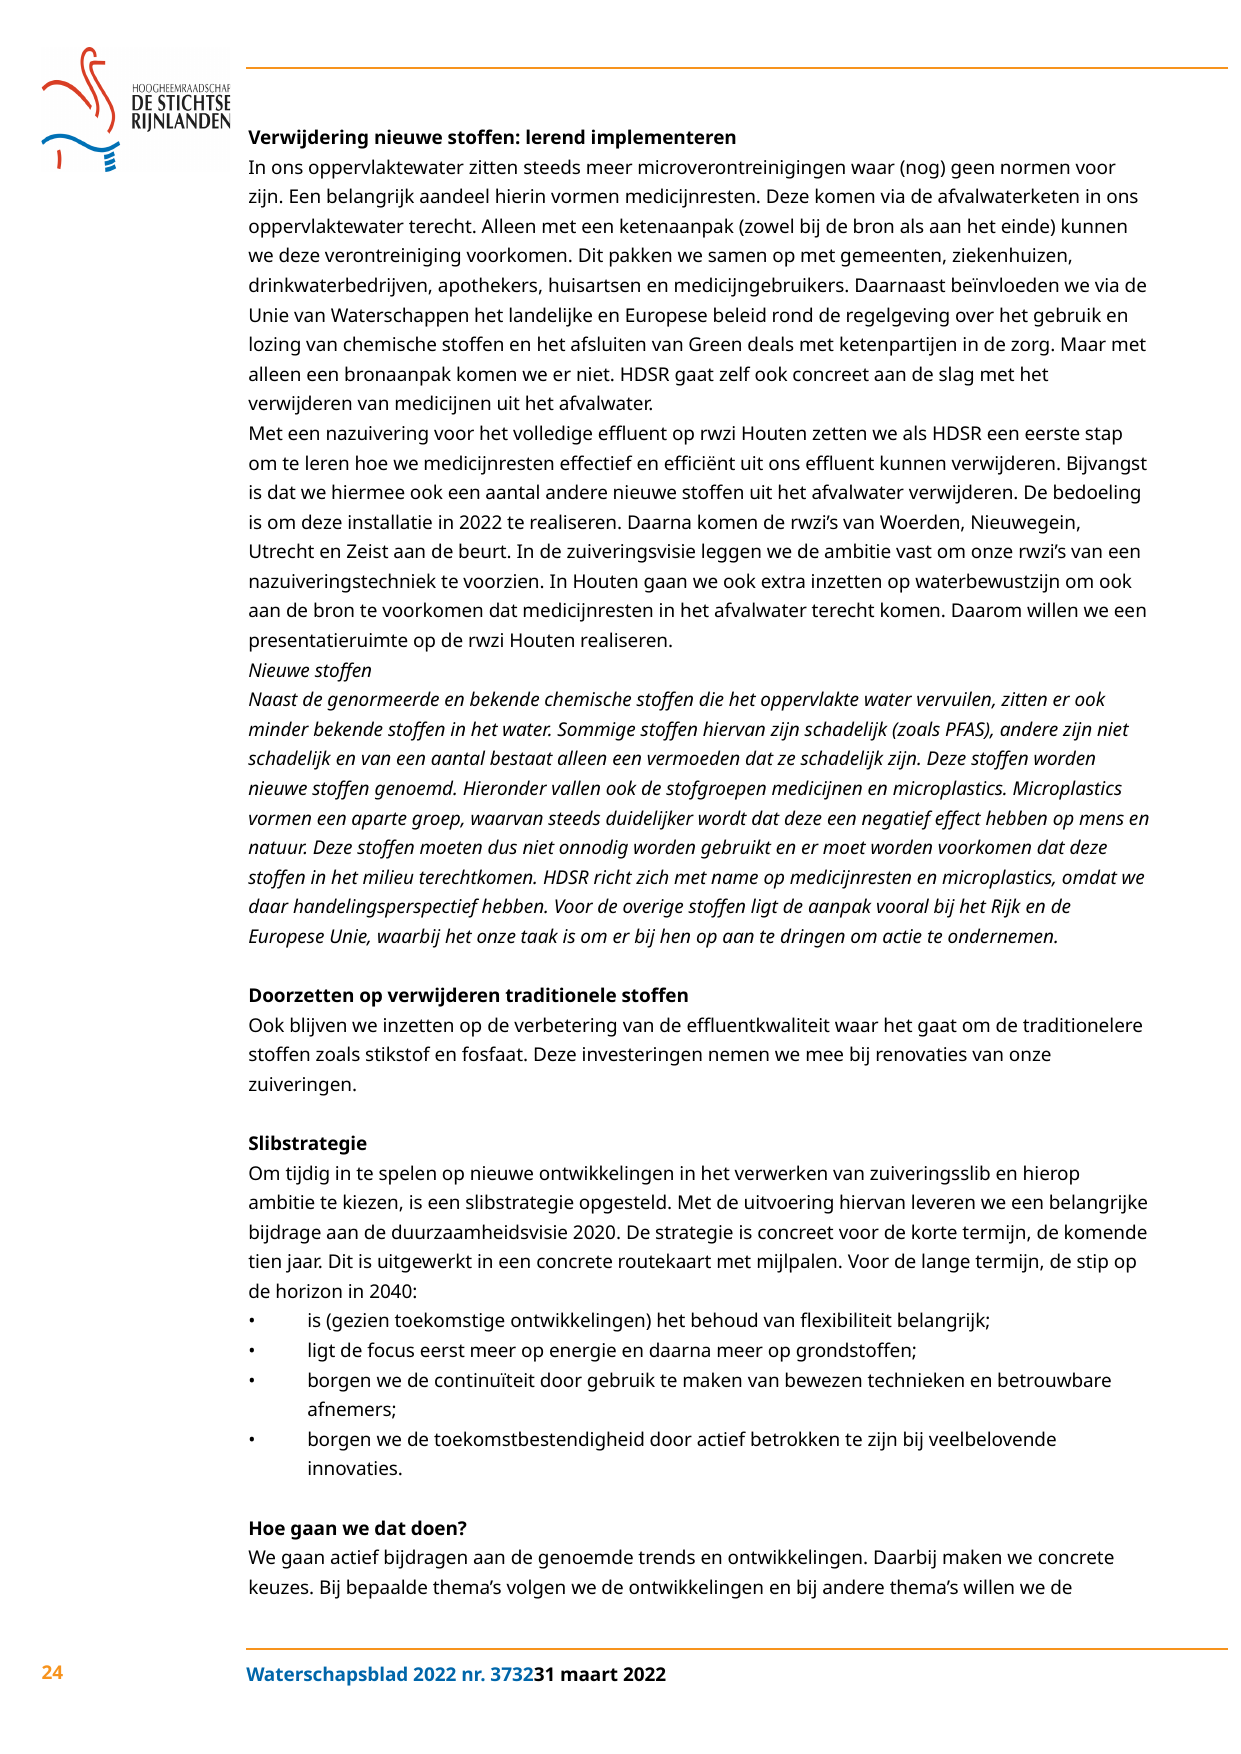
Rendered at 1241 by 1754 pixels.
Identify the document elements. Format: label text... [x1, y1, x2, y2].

list borgen we de toekomstbestendigheid door actief betrokken te zijn bij veelbelovende innovaties. [248, 1426, 1152, 1481]
text Om tijdig in te spelen op nieuwe ontwikkelingen in het verwerken van zuiveringsslib en hierop ambitie te kiezen, is een slibstrategie opgesteld. Met de uitvoering hiervan leveren we een belangrijke bijdrage aan de duurzaamheidsvisie 2020. De strategie is concreet voor de korte termijn, de komende tien jaar. Dit is uitgewerkt in een concrete routekaart met mijlpalen. Voor de lange termijn, de stip op de horizon in 2040: [248, 1160, 1152, 1304]
text In ons oppervlaktewater zitten steeds meer microverontreinigingen waar (nog) geen normen voor zijn. Een belangrijk aandeel hierin vormen medicijnresten. Deze komen via de afvalwaterketen in ons oppervlaktewater terecht. Alleen met een ketenaanpak (zowel bij de bron als aan het einde) kunnen we deze verontreiniging voorkomen. Dit pakken we samen op met gemeenten, ziekenhuizen, drinkwaterbedrijven, apothekers, huisartsen en medicijngebruikers. Daarnaast beïnvloeden we via de Unie van Waterschappen het landelijke en Europese beleid rond de regelgeving over het gebruik en lozing van chemische stoffen en het afsluiten van Green deals met ketenpartijen in de zorg. Maar met alleen een bronaanpak komen we er niet. HDSR gaat zelf ook concreet aan de slag met het verwijderen van medicijnen uit het afvalwater. [248, 154, 1152, 416]
text Naast de genormeerde en bekende chemische stoffen die het oppervlakte water vervuilen, zitten er ook minder bekende stoffen in het water. Sommige stoffen hiervan zijn schadelijk (zoals PFAS), andere zijn niet schadelijk en van een aantal bestaat alleen een vermoeden dat ze schadelijk zijn. Deze stoffen worden nieuwe stoffen genoemd. Hieronder vallen ook de stofgroepen medicijnen en microplastics. Microplastics vormen een aparte groep, waarvan steeds duidelijker wordt dat deze een negatief effect hebben op mens en natuur. Deze stoffen moeten dus niet onnodig worden gebruikt en er moet worden voorkomen dat deze stoffen in het milieu terechtkomen. HDSR richt zich met name op medicijnresten en microplastics, omdat we daar handelingsperspectief hebben. Voor de overige stoffen ligt de aanpak vooral bij het Rijk en de Europese Unie, waarbij het onze taak is om er bij hen op aan te dringen om actie te ondernemen. [248, 686, 1152, 949]
list borgen we de continuïteit door gebruik te maken van bewezen technieken en betrouwbare afnemers; [248, 1367, 1152, 1422]
text Doorzetten op verwijderen traditionele stoffen [248, 982, 1152, 1008]
text Hoe gaan we dat doen? [248, 1515, 1152, 1541]
text Ook blijven we inzetten op de verbetering van de effluentkwaliteit waar het gaat om de traditionelere stoffen zoals stikstof en fosfaat. Deze investeringen nemen we mee bij renovaties van onze zuiveringen. [248, 1012, 1152, 1097]
text Slibstrategie [248, 1130, 1152, 1156]
list is (gezien toekomstige ontwikkelingen) het behoud van flexibiliteit belangrijk; [248, 1308, 1152, 1333]
picture [41, 47, 231, 172]
text Verwijdering nieuwe stoffen: lerend implementeren [248, 124, 1152, 150]
text Met een nazuivering voor het volledige effluent op rwzi Houten zetten we als HDSR een eerste stap om te leren hoe we medicijnresten effectief en efficiënt uit ons effluent kunnen verwijderen. Bijvangst is dat we hiermee ook een aantal andere nieuwe stoffen uit het afvalwater verwijderen. De bedoeling is om deze installatie in 2022 te realiseren. Daarna komen de rwzi’s van Woerden, Nieuwegein, Utrecht en Zeist aan de beurt. In de zuiveringsvisie leggen we de ambitie vast om onze rwzi’s van een nazuiveringstechniek te voorzien. In Houten gaan we ook extra inzetten op waterbewustzijn om ook aan de bron te voorkomen dat medicijnresten in het afvalwater terecht komen. Daarom willen we een presentatieruimte op de rwzi Houten realiseren. [248, 420, 1152, 653]
list ligt de focus eerst meer op energie en daarna meer op grondstoffen; [248, 1337, 1152, 1363]
text Nieuwe stoffen [248, 657, 1152, 683]
text We gaan actief bijdragen aan de genoemde trends en ontwikkelingen. Daarbij maken we concrete keuzes. Bij bepaalde thema’s volgen we de ontwikkelingen en bij andere thema’s willen we de [248, 1544, 1152, 1600]
